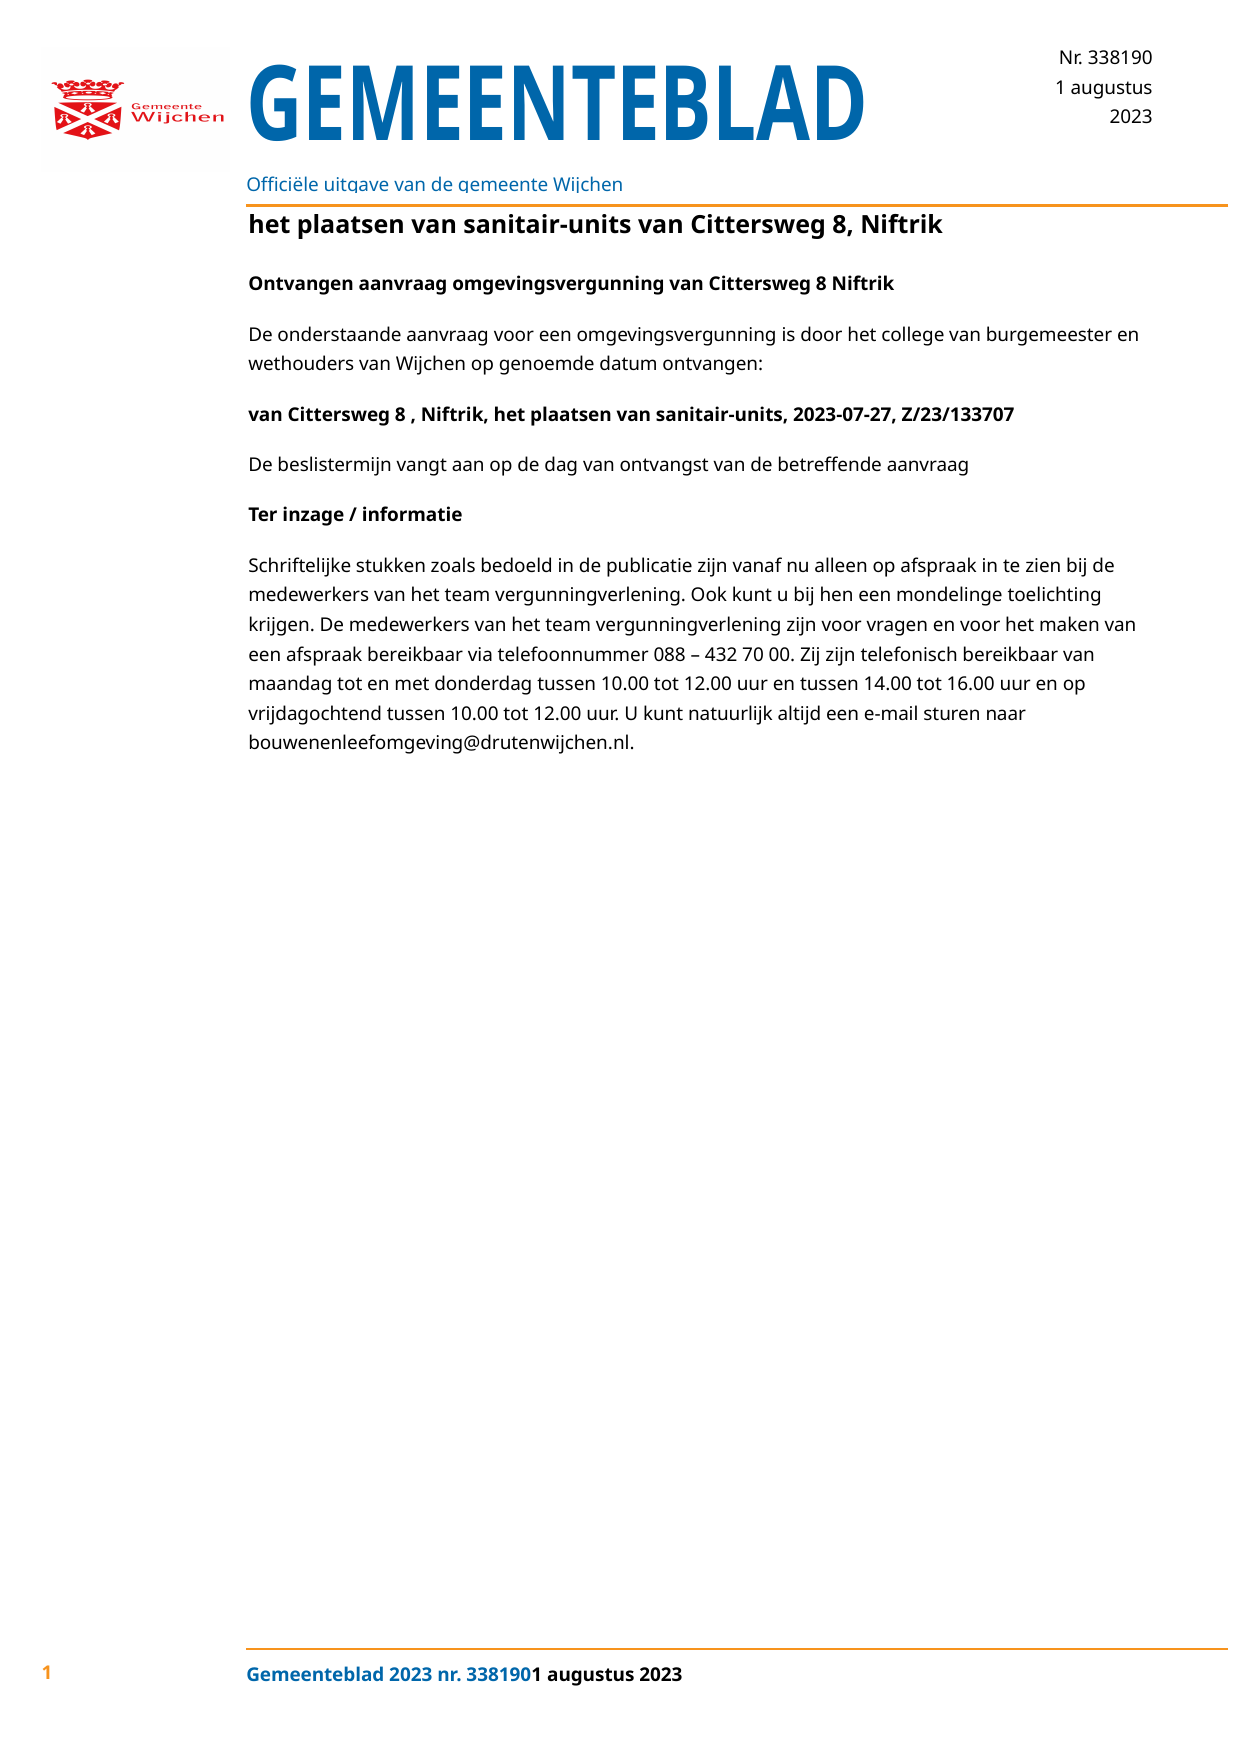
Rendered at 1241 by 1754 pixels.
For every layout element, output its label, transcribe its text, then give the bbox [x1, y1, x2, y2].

text De onderstaande aanvraag voor een omgevingsvergunning is door het college van burgemeester en wethouders van Wijchen op genoemde datum ontvangen: [248, 321, 1152, 376]
text van Cittersweg 8 , Niftrik, het plaatsen van sanitair-units, 2023-07-27, Z/23/133707 [248, 401, 1152, 426]
text De beslistermijn vangt aan op de dag van ontvangst van de betreffende aanvraag [248, 451, 1152, 477]
text Schriftelijke stukken zoals bedoeld in de publicatie zijn vanaf nu alleen op afspraak in te zien bij de medewerkers van het team vergunningverlening. Ook kunt u bij hen een mondelinge toelichting krijgen. De medewerkers van het team vergunningverlening zijn voor vragen en voor het maken van een afspraak bereikbaar via telefoonnummer 088 – 432 70 00. Zij zijn telefonisch bereikbaar van maandag tot en met donderdag tussen 10.00 tot 12.00 uur en tussen 14.00 tot 16.00 uur en op vrijdagochtend tussen 10.00 tot 12.00 uur. U kunt natuurlijk altijd een e-mail sturen naar bouwenenleefomgeving@drutenwijchen.nl. [248, 552, 1152, 755]
text Ontvangen aanvraag omgevingsvergunning van Cittersweg 8 Niftrik [248, 270, 1152, 296]
picture [41, 47, 231, 172]
text het plaatsen van sanitair-units van Cittersweg 8, Niftrik [248, 207, 1152, 241]
text Ter inzage / informatie [248, 502, 1152, 527]
